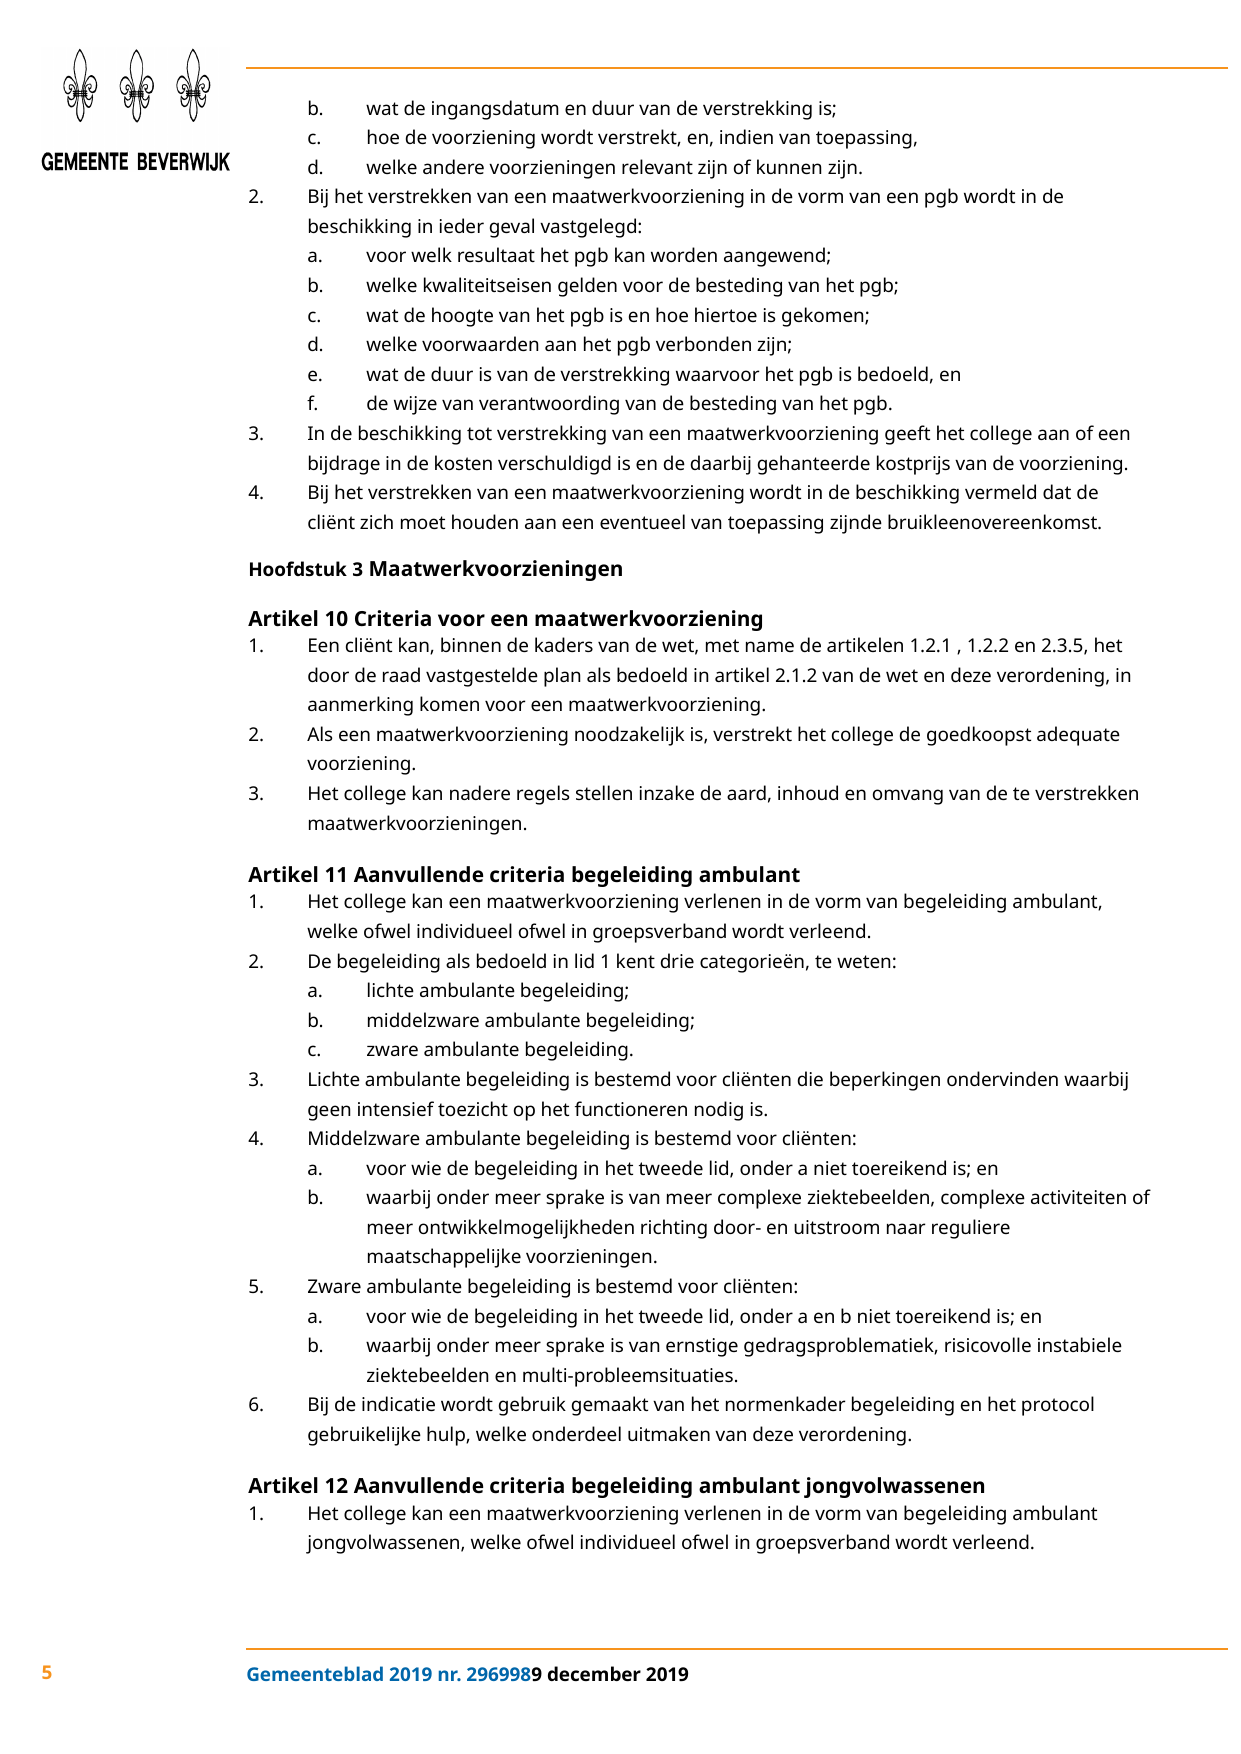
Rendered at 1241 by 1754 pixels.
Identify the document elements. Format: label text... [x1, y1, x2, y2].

list De begeleiding als bedoeld in lid 1 kent drie categorieën, te weten: [248, 948, 1152, 973]
list lichte ambulante begeleiding; [307, 977, 1152, 1003]
list Het college kan een maatwerkvoorziening verlenen in de vorm van begeleiding ambulant, welke ofwel individueel ofwel in groepsverband wordt verleend. [248, 889, 1152, 944]
list wat de duur is van de verstrekking waarvoor het pgb is bedoeld, en [307, 361, 1152, 387]
list Bij de indicatie wordt gebruik gemaakt van het normenkader begeleiding en het protocol gebruikelijke hulp, welke onderdeel uitmaken van deze verordening. [248, 1392, 1152, 1447]
list welke kwaliteitseisen gelden voor de besteding van het pgb; [307, 272, 1152, 298]
list hoe de voorziening wordt verstrekt, en, indien van toepassing, [307, 124, 1152, 150]
list welke andere voorzieningen relevant zijn of kunnen zijn. [307, 154, 1152, 180]
text Artikel 10 Criteria voor een maatwerkvoorziening [248, 604, 1152, 632]
list In de beschikking tot verstrekking van een maatwerkvoorziening geeft het college aan of een bijdrage in de kosten verschuldigd is en de daarbij gehanteerde kostprijs van de voorziening. [248, 420, 1152, 476]
list Het college kan een maatwerkvoorziening verlenen in de vorm van begeleiding ambulant jongvolwassenen, welke ofwel individueel ofwel in groepsverband wordt verleend. [248, 1500, 1152, 1555]
text Artikel 11 Aanvullende criteria begeleiding ambulant [248, 860, 1152, 889]
list Een cliënt kan, binnen de kaders van de wet, met name de artikelen 1.2.1 , 1.2.2 en 2.3.5, het door de raad vastgestelde plan als bedoeld in artikel 2.1.2 van de wet en deze verordening, in aanmerking komen voor een maatwerkvoorziening. [248, 632, 1152, 717]
list waarbij onder meer sprake is van meer complexe ziektebeelden, complexe activiteiten of meer ontwikkelmogelijkheden richting door- en uitstroom naar reguliere maatschappelijke voorzieningen. [307, 1184, 1152, 1269]
list de wijze van verantwoording van de besteding van het pgb. [307, 391, 1152, 416]
text Hoofdstuk 3 Maatwerkvoorzieningen [248, 554, 1152, 583]
list Bij het verstrekken van een maatwerkvoorziening in de vorm van een pgb wordt in de beschikking in ieder geval vastgelegd: [248, 183, 1152, 239]
list Zware ambulante begeleiding is bestemd voor cliënten: [248, 1273, 1152, 1299]
picture [41, 47, 231, 172]
list wat de ingangsdatum en duur van de verstrekking is; [307, 95, 1152, 121]
list wat de hoogte van het pgb is en hoe hiertoe is gekomen; [307, 302, 1152, 328]
text Artikel 12 Aanvullende criteria begeleiding ambulant jongvolwassenen [248, 1472, 1152, 1500]
list waarbij onder meer sprake is van ernstige gedragsproblematiek, risicovolle instabiele ziektebeelden en multi-probleemsituaties. [307, 1332, 1152, 1388]
list voor wie de begeleiding in het tweede lid, onder a en b niet toereikend is; en [307, 1303, 1152, 1328]
list Als een maatwerkvoorziening noodzakelijk is, verstrekt het college de goedkoopst adequate voorziening. [248, 721, 1152, 776]
list voor welk resultaat het pgb kan worden aangewend; [307, 243, 1152, 268]
list Middelzware ambulante begeleiding is bestemd voor cliënten: [248, 1125, 1152, 1151]
list welke voorwaarden aan het pgb verbonden zijn; [307, 331, 1152, 357]
list zware ambulante begeleiding. [307, 1037, 1152, 1062]
list Het college kan nadere regels stellen inzake de aard, inhoud en omvang van de te verstrekken maatwerkvoorzieningen. [248, 780, 1152, 836]
list voor wie de begeleiding in het tweede lid, onder a niet toereikend is; en [307, 1155, 1152, 1181]
list middelzware ambulante begeleiding; [307, 1007, 1152, 1033]
list Bij het verstrekken van een maatwerkvoorziening wordt in de beschikking vermeld dat de cliënt zich moet houden aan een eventueel van toepassing zijnde bruikleenovereenkomst. [248, 479, 1152, 535]
list Lichte ambulante begeleiding is bestemd voor cliënten die beperkingen ondervinden waarbij geen intensief toezicht op het functioneren nodig is. [248, 1066, 1152, 1121]
